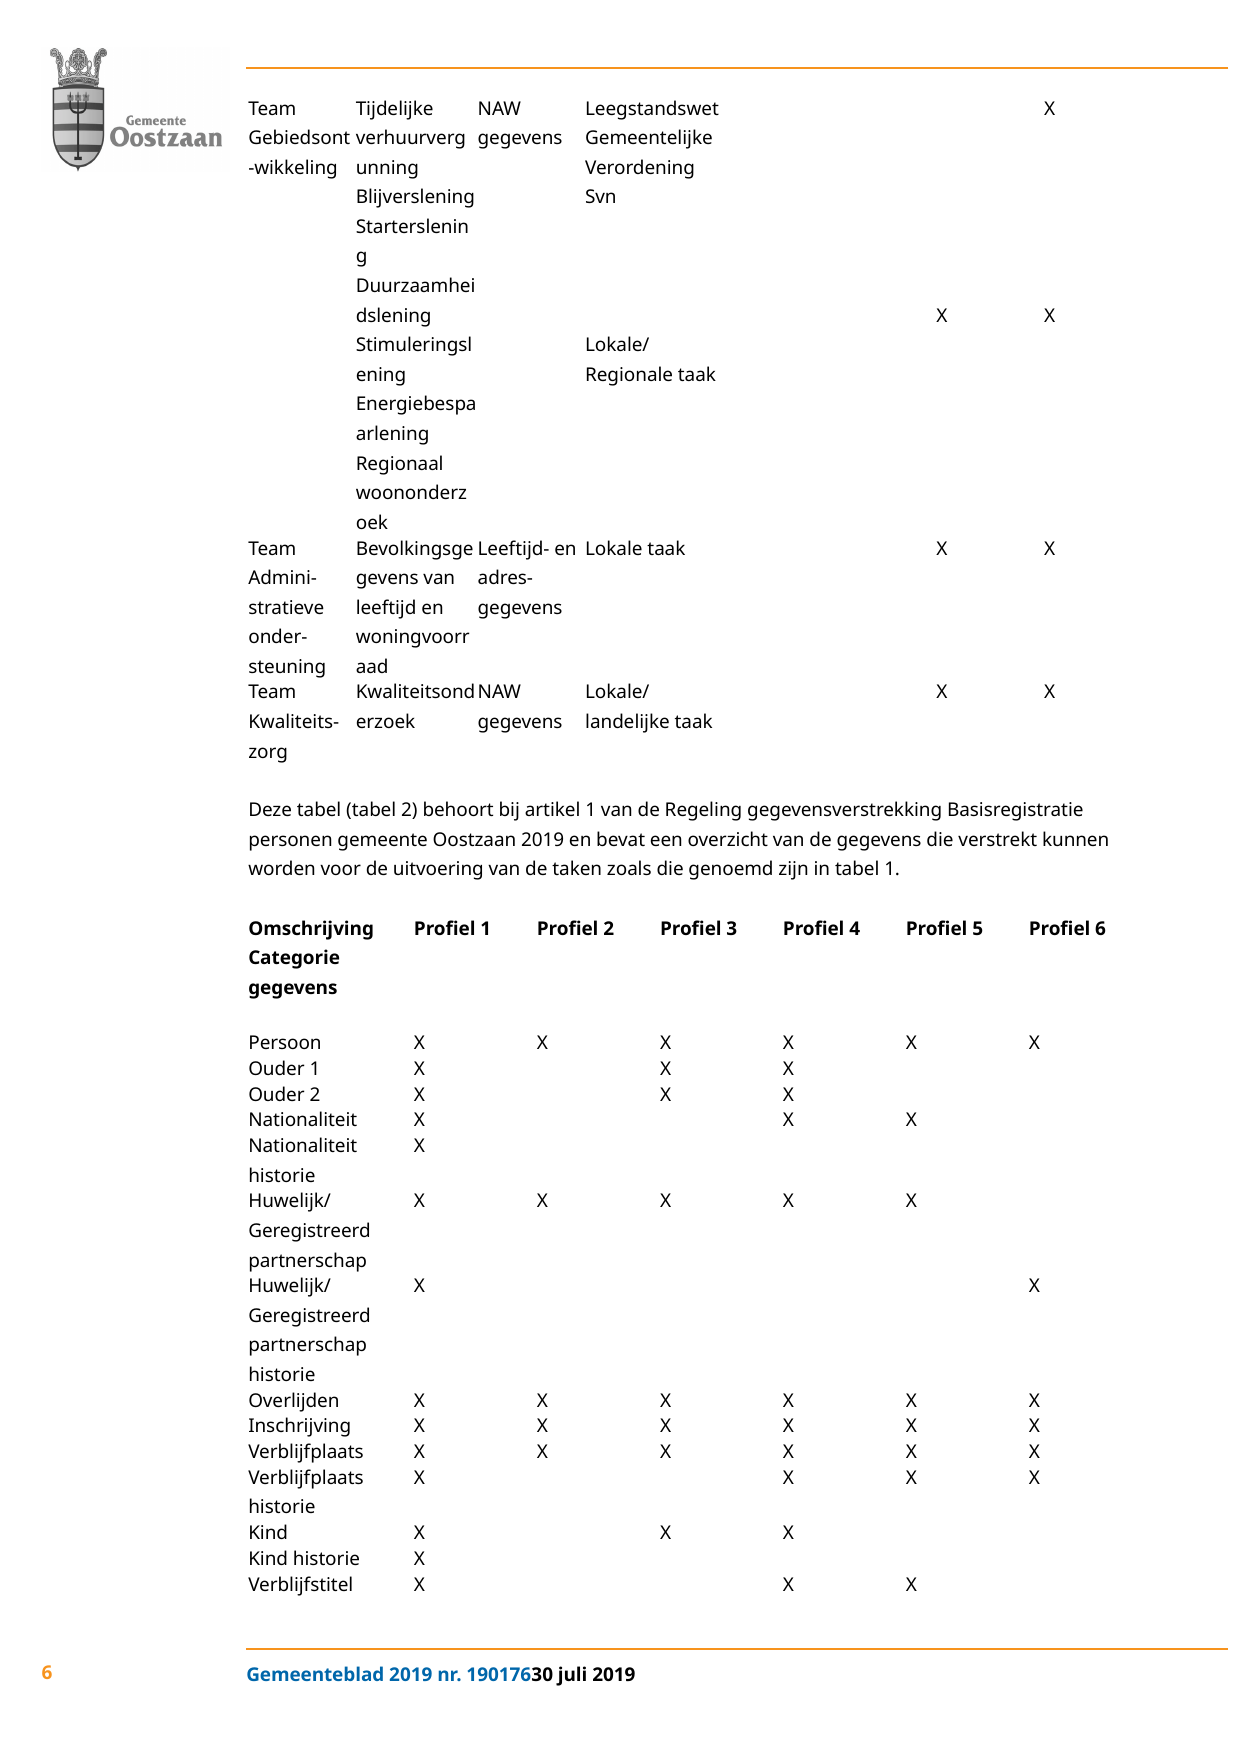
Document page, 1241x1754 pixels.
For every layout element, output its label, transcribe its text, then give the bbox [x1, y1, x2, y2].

table_cell X [906, 1439, 1028, 1464]
table_cell [906, 1055, 1028, 1081]
table_cell [537, 1545, 660, 1571]
table_cell Tijdelijke verhuurvergunning Blijverslening Starterslening Duurzaamheidslening Stimuleringslening Energiebespaarlening Regionaal woononderzoek [356, 95, 477, 535]
table_cell [1029, 1132, 1152, 1188]
table_header Profiel 2 [537, 915, 660, 1029]
table_cell X [414, 1132, 537, 1188]
table_header Profiel 1 [414, 915, 537, 1029]
table_cell [1029, 1081, 1152, 1107]
table_cell X [660, 1029, 783, 1055]
table_cell X [783, 1055, 906, 1081]
table_cell [660, 1545, 783, 1571]
table_cell [537, 1107, 660, 1132]
table_cell [660, 1107, 783, 1132]
table_cell X [414, 1439, 537, 1464]
table_cell X [414, 1571, 537, 1597]
table_cell Kind historie [248, 1545, 414, 1571]
table_cell X [414, 1387, 537, 1413]
table_cell Ouder 1 [248, 1055, 414, 1081]
table_cell Huwelijk/Geregistreerd partnerschap [248, 1188, 414, 1272]
table_cell Verblijfplaats historie [248, 1464, 414, 1519]
text Deze tabel (tabel 2) behoort bij artikel 1 van de Regeling gegevensverstrekking Basisregistratie personen gemeente Oostzaan 2019 en bevat een overzicht van de gegevens die verstrekt kunnen worden voor de uitvoering van de taken zoals die genoemd zijn in tabel 1. [248, 796, 1152, 881]
table_cell Team Kwaliteits- zorg [248, 679, 356, 764]
table_cell X [414, 1055, 537, 1081]
table_cell [783, 1132, 906, 1188]
table_cell X [414, 1029, 537, 1055]
table_cell Bevolkingsgegevens van leeftijd en woningvoorraad [356, 535, 477, 679]
table_header Profiel 6 [1029, 915, 1152, 1029]
table_cell X [537, 1387, 660, 1413]
table_cell [660, 1464, 783, 1519]
table_cell X [414, 1464, 537, 1519]
table_cell X [660, 1413, 783, 1438]
table_cell X [783, 1413, 906, 1438]
table_cell Kind [248, 1520, 414, 1545]
table_cell X [1029, 1439, 1152, 1464]
table_cell X [783, 1081, 906, 1107]
table_cell [537, 1464, 660, 1519]
table_cell X [1044, 535, 1152, 679]
table_cell X [783, 1029, 906, 1055]
table_cell X [783, 1107, 906, 1132]
table_cell X [906, 1188, 1028, 1272]
table_cell [721, 95, 828, 535]
table_cell [660, 1273, 783, 1387]
table_cell [721, 535, 828, 679]
table_cell [1029, 1055, 1152, 1081]
table_cell [537, 1571, 660, 1597]
table_cell X [783, 1464, 906, 1519]
table_cell [1029, 1107, 1152, 1132]
table_cell X [537, 1439, 660, 1464]
table_cell Team Gebiedsont-wikkeling [248, 95, 356, 535]
table_cell [1029, 1571, 1152, 1597]
table_cell [829, 535, 936, 679]
table_cell X [783, 1520, 906, 1545]
table_cell X [660, 1188, 783, 1272]
table_cell NAW gegevens [478, 95, 585, 535]
table_cell Persoon [248, 1029, 414, 1055]
table_cell [829, 679, 936, 764]
table_cell [537, 1520, 660, 1545]
table_cell X [414, 1273, 537, 1387]
table_cell X [414, 1545, 537, 1571]
table_header Profiel 4 [783, 915, 906, 1029]
table_cell [1029, 1188, 1152, 1272]
table_cell X [537, 1413, 660, 1438]
table_cell Leegstandswet Gemeentelijke Verordening Svn Lokale/Regionale taak [585, 95, 721, 535]
table_cell Nationaliteit [248, 1107, 414, 1132]
table_cell Kwaliteitsonderzoek [356, 679, 477, 764]
table_cell [537, 1273, 660, 1387]
table_cell [906, 1132, 1028, 1188]
table_cell X [1029, 1387, 1152, 1413]
table_cell X X [1044, 95, 1152, 535]
table_cell X [660, 1055, 783, 1081]
table_cell X [936, 535, 1044, 679]
table_cell X [906, 1387, 1028, 1413]
table_cell [906, 1520, 1028, 1545]
table_cell X [783, 1387, 906, 1413]
table_cell Lokale/landelijke taak [585, 679, 721, 764]
table_cell Ouder 2 [248, 1081, 414, 1107]
table_cell X [414, 1107, 537, 1132]
table_header Profiel 3 [660, 915, 783, 1029]
table_cell Overlijden [248, 1387, 414, 1413]
table_cell X [414, 1520, 537, 1545]
table_cell [783, 1273, 906, 1387]
table_cell X [537, 1188, 660, 1272]
table_cell X [783, 1571, 906, 1597]
table_header Profiel 5 [906, 915, 1028, 1029]
table_cell Verblijfstitel [248, 1571, 414, 1597]
table_cell [783, 1545, 906, 1571]
table_cell X [906, 1571, 1028, 1597]
table_cell X [660, 1387, 783, 1413]
table_cell X [1029, 1464, 1152, 1519]
table_cell Huwelijk/Geregistreerd partnerschap historie [248, 1273, 414, 1387]
table_cell [721, 679, 828, 764]
table_cell X [414, 1188, 537, 1272]
table_cell X [906, 1464, 1028, 1519]
table_cell [906, 1081, 1028, 1107]
table_cell [1029, 1545, 1152, 1571]
table_cell Lokale taak [585, 535, 721, 679]
table_cell X [414, 1081, 537, 1107]
table_cell Verblijfplaats [248, 1439, 414, 1464]
table_cell X [537, 1029, 660, 1055]
table_cell X [414, 1413, 537, 1438]
table_cell Team Admini-stratieve onder- steuning [248, 535, 356, 679]
table_cell X [783, 1439, 906, 1464]
table_cell X [1029, 1029, 1152, 1055]
table_cell X [660, 1081, 783, 1107]
table_cell [537, 1055, 660, 1081]
table_cell [537, 1132, 660, 1188]
table_cell X [906, 1107, 1028, 1132]
table_cell [537, 1081, 660, 1107]
table_cell X [1029, 1273, 1152, 1387]
table_cell Nationaliteit historie [248, 1132, 414, 1188]
table_cell X [936, 95, 1044, 535]
table_cell [1029, 1520, 1152, 1545]
table_cell [906, 1545, 1028, 1571]
table_cell Leeftijd- en adres-gegevens [478, 535, 585, 679]
table_cell X [1029, 1413, 1152, 1438]
table_cell X [906, 1413, 1028, 1438]
table_cell [660, 1571, 783, 1597]
table_cell X [783, 1188, 906, 1272]
table_cell [660, 1132, 783, 1188]
table_cell [906, 1273, 1028, 1387]
table_cell X [1044, 679, 1152, 764]
table_cell NAW gegevens [478, 679, 585, 764]
table_cell [829, 95, 936, 535]
table_cell X [936, 679, 1044, 764]
table_cell X [660, 1520, 783, 1545]
table_cell X [660, 1439, 783, 1464]
picture [41, 47, 231, 172]
table_cell X [906, 1029, 1028, 1055]
table_header Omschrijving Categorie gegevens [248, 915, 414, 1029]
table_cell Inschrijving [248, 1413, 414, 1438]
